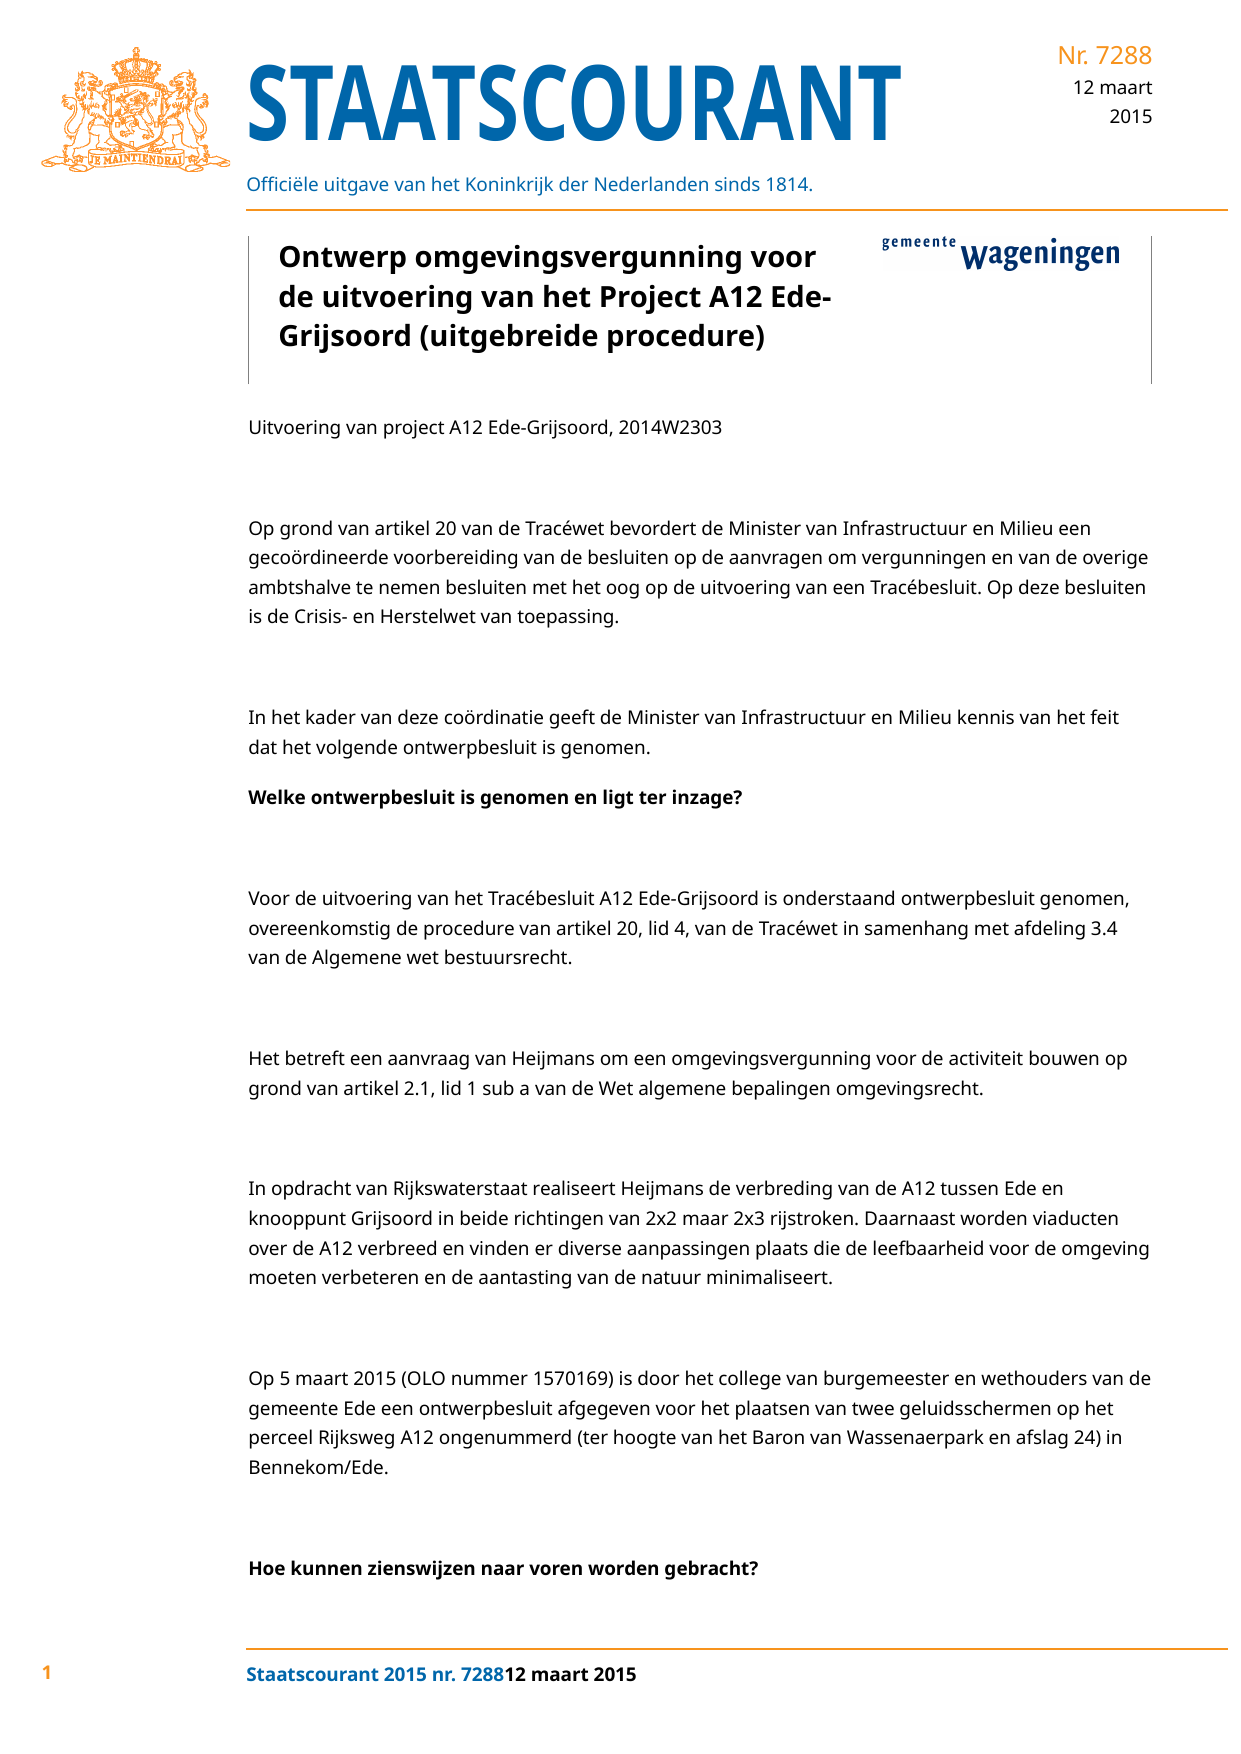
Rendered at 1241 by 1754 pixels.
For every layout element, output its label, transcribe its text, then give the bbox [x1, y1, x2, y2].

text In opdracht van Rijkswaterstaat realiseert Heijmans de verbreding van de A12 tussen Ede en knooppunt Grijsoord in beide richtingen van 2x2 maar 2x3 rijstroken. Daarnaast worden viaducten over de A12 verbreed en vinden er diverse aanpassingen plaats die de leefbaarheid voor de omgeving moeten verbeteren en de aantasting van de natuur minimaliseert. [248, 1176, 1152, 1290]
table_header Ontwerp omgevingsvergunning voor de uitvoering van het Project A12 Ede-Grijsoord (uitgebreide procedure) [249, 236, 850, 384]
text Hoe kunnen zienswijzen naar voren worden gebracht? [248, 1555, 1152, 1581]
picture [882, 236, 1119, 271]
text Het betreft een aanvraag van Heijmans om een omgevingsvergunning voor de activiteit bouwen op grond van artikel 2.1, lid 1 sub a van de Wet algemene bepalingen omgevingsrecht. [248, 1045, 1152, 1101]
text Uitvoering van project A12 Ede-Grijsoord, 2014W2303 [248, 414, 1152, 440]
text In het kader van deze coördinatie geeft de Minister van Infrastructuur en Milieu kennis van het feit dat het volgende ontwerpbesluit is genomen. [248, 704, 1152, 760]
text Voor de uitvoering van het Tracébesluit A12 Ede-Grijsoord is onderstaand ontwerpbesluit genomen, overeenkomstig de procedure van artikel 20, lid 4, van de Tracéwet in samenhang met afdeling 3.4 van de Algemene wet bestuursrecht. [248, 885, 1152, 970]
text Op 5 maart 2015 (OLO nummer 1570169) is door het college van burgemeester en wethouders van de gemeente Ede een ontwerpbesluit afgegeven voor het plaatsen van twee geluidsschermen op het perceel Rijksweg A12 ongenummerd (ter hoogte van het Baron van Wassenaerpark en afslag 24) in Bennekom/Ede. [248, 1365, 1152, 1480]
table_header [850, 236, 1151, 384]
text Welke ontwerpbesluit is genomen en ligt ter inzage? [248, 784, 1152, 810]
picture [41, 47, 231, 172]
text Op grond van artikel 20 van de Tracéwet bevordert de Minister van Infrastructuur en Milieu een gecoördineerde voorbereiding van de besluiten op de aanvragen om vergunningen en van de overige ambtshalve te nemen besluiten met het oog op de uitvoering van een Tracébesluit. Op deze besluiten is de Crisis- en Herstelwet van toepassing. [248, 515, 1152, 629]
